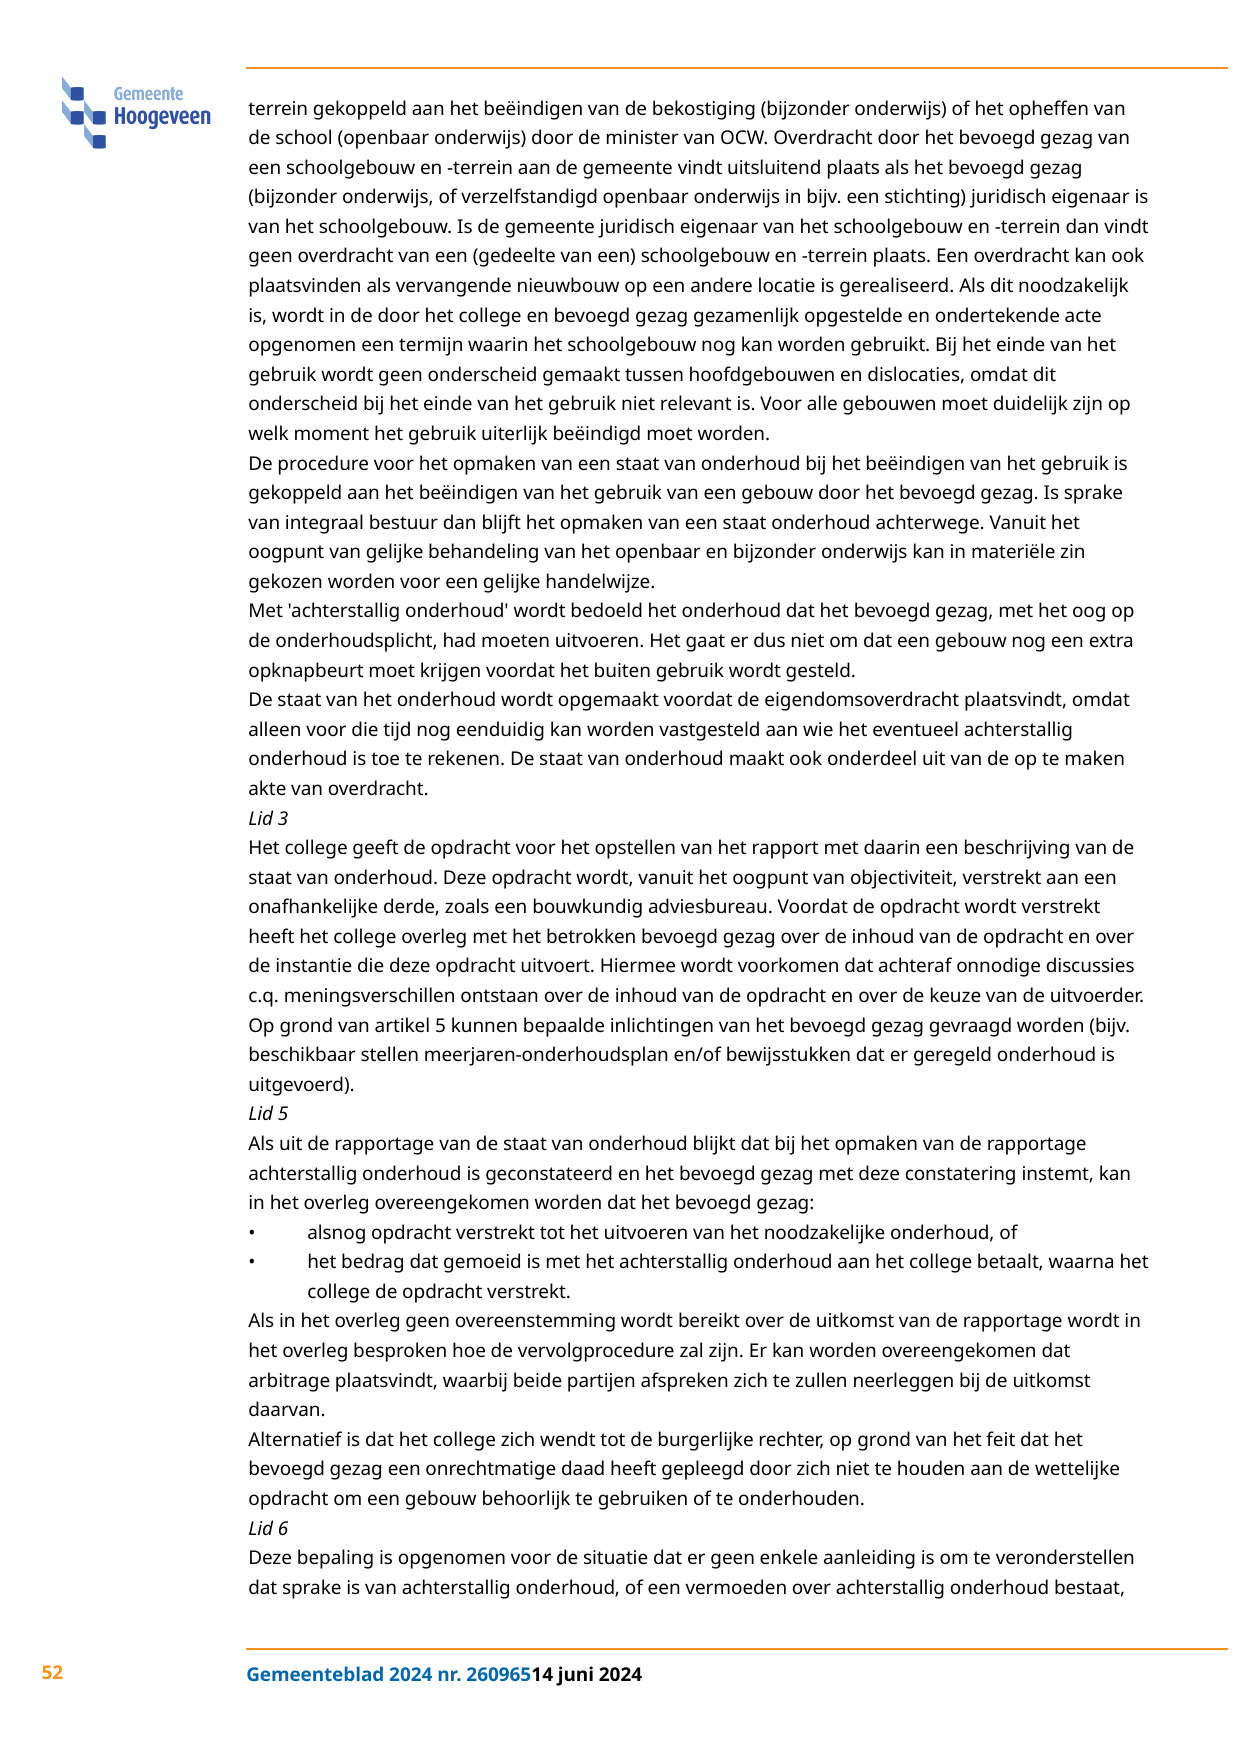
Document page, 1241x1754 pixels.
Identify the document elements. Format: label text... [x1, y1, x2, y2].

list het bedrag dat gemoeid is met het achterstallig onderhoud aan het college betaalt, waarna het college de opdracht verstrekt. [248, 1248, 1152, 1304]
list alsnog opdracht verstrekt tot het uitvoeren van het noodzakelijke onderhoud, of [248, 1219, 1152, 1245]
text Als uit de rapportage van de staat van onderhoud blijkt dat bij het opmaken van de rapportage achterstallig onderhoud is geconstateerd en het bevoegd gezag met deze constatering instemt, kan in het overleg overeengekomen worden dat het bevoegd gezag: [248, 1130, 1152, 1215]
text Het college geeft de opdracht voor het opstellen van het rapport met daarin een beschrijving van de staat van onderhoud. Deze opdracht wordt, vanuit het oogpunt van objectiviteit, verstrekt aan een onafhankelijke derde, zoals een bouwkundig adviesbureau. Voordat de opdracht wordt verstrekt heeft het college overleg met het betrokken bevoegd gezag over de inhoud van de opdracht en over de instantie die deze opdracht uitvoert. Hiermee wordt voorkomen dat achteraf onnodige discussies c.q. meningsverschillen ontstaan over de inhoud van de opdracht en over de keuze van de uitvoerder. Op grond van artikel 5 kunnen bepaalde inlichtingen van het bevoegd gezag gevraagd worden (bijv. beschikbaar stellen meerjaren-onderhoudsplan en/of bewijsstukken dat er geregeld onderhoud is uitgevoerd). [248, 834, 1152, 1097]
text De staat van het onderhoud wordt opgemaakt voordat de eigendomsoverdracht plaatsvindt, omdat alleen voor die tijd nog eenduidig kan worden vastgesteld aan wie het eventueel achterstallig onderhoud is toe te rekenen. De staat van onderhoud maakt ook onderdeel uit van de op te maken akte van overdracht. [248, 686, 1152, 801]
text -terrein gekoppeld aan het beëindigen van de bekostiging (bijzonder onderwijs) of het opheffen van de school (openbaar onderwijs) door de minister van OCW. Overdracht door het bevoegd gezag van een schoolgebouw en -terrein aan de gemeente vindt uitsluitend plaats als het bevoegd gezag (bijzonder onderwijs, of verzelfstandigd openbaar onderwijs in bijv. een stichting) juridisch eigenaar is van het schoolgebouw. Is de gemeente juridisch eigenaar van het schoolgebouw en -terrein dan vindt geen overdracht van een (gedeelte van een) schoolgebouw en -terrein plaats. Een overdracht kan ook plaatsvinden als vervangende nieuwbouw op een andere locatie is gerealiseerd. Als dit noodzakelijk is, wordt in de door het college en bevoegd gezag gezamenlijk opgestelde en ondertekende acte opgenomen een termijn waarin het schoolgebouw nog kan worden gebruikt. Bij het einde van het gebruik wordt geen onderscheid gemaakt tussen hoofdgebouwen en dislocaties, omdat dit onderscheid bij het einde van het gebruik niet relevant is. Voor alle gebouwen moet duidelijk zijn op welk moment het gebruik uiterlijk beëindigd moet worden. [248, 95, 1152, 446]
text Lid 3 [248, 805, 1152, 831]
text Als in het overleg geen overeenstemming wordt bereikt over de uitkomst van de rapportage wordt in het overleg besproken hoe de vervolgprocedure zal zijn. Er kan worden overeengekomen dat arbitrage plaatsvindt, waarbij beide partijen afspreken zich te zullen neerleggen bij de uitkomst daarvan. [248, 1308, 1152, 1422]
text De procedure voor het opmaken van een staat van onderhoud bij het beëindigen van het gebruik is gekoppeld aan het beëindigen van het gebruik van een gebouw door het bevoegd gezag. Is sprake van integraal bestuur dan blijft het opmaken van een staat onderhoud achterwege. Vanuit het oogpunt van gelijke behandeling van het openbaar en bijzonder onderwijs kan in materiële zin gekozen worden voor een gelijke handelwijze. [248, 450, 1152, 594]
text Lid 6 [248, 1515, 1152, 1541]
text Deze bepaling is opgenomen voor de situatie dat er geen enkele aanleiding is om te veronderstellen dat sprake is van achterstallig onderhoud, of een vermoeden over achterstallig onderhoud bestaat, [248, 1544, 1152, 1600]
text Lid 5 [248, 1101, 1152, 1126]
picture [41, 47, 231, 172]
text Met 'achterstallig onderhoud' wordt bedoeld het onderhoud dat het bevoegd gezag, met het oog op de onderhoudsplicht, had moeten uitvoeren. Het gaat er dus niet om dat een gebouw nog een extra opknapbeurt moet krijgen voordat het buiten gebruik wordt gesteld. [248, 598, 1152, 683]
text Alternatief is dat het college zich wendt tot de burgerlijke rechter, op grond van het feit dat het bevoegd gezag een onrechtmatige daad heeft gepleegd door zich niet te houden aan de wettelijke opdracht om een gebouw behoorlijk te gebruiken of te onderhouden. [248, 1426, 1152, 1511]
